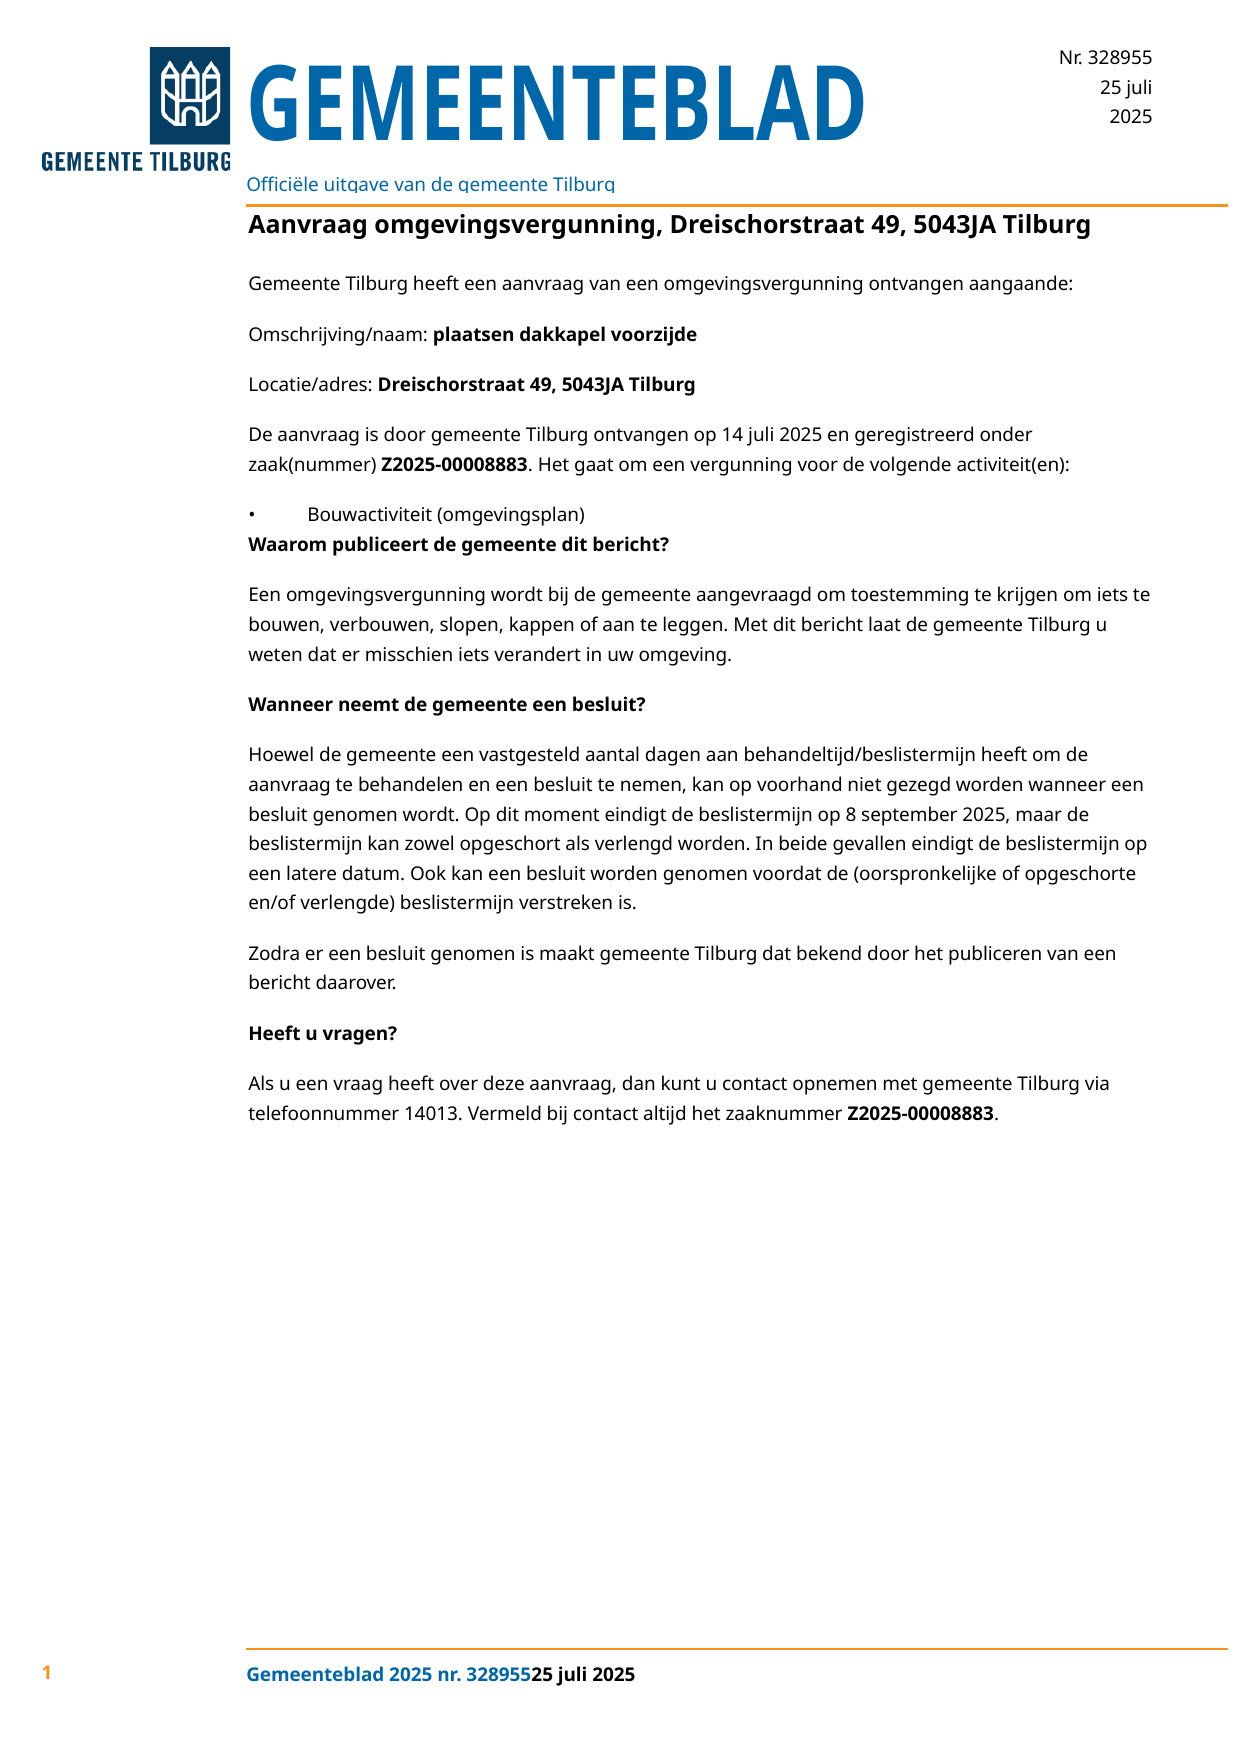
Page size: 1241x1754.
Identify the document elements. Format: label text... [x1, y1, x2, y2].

text Locatie/adres: Dreischorstraat 49, 5043JA Tilburg [248, 371, 1152, 397]
text Een omgevingsvergunning wordt bij de gemeente aangevraagd om toestemming te krijgen om iets te bouwen, verbouwen, slopen, kappen of aan te leggen. Met dit bericht laat de gemeente Tilburg u weten dat er misschien iets verandert in uw omgeving. [248, 582, 1152, 666]
text Hoewel de gemeente een vastgesteld aantal dagen aan behandeltijd/beslistermijn heeft om de aanvraag te behandelen en een besluit te nemen, kan op voorhand niet gezegd worden wanneer een besluit genomen wordt. Op dit moment eindigt de beslistermijn op 8 september 2025, maar de beslistermijn kan zowel opgeschort als verlengd worden. In beide gevallen eindigt de beslistermijn op een latere datum. Ook kan een besluit worden genomen voordat de (oorspronkelijke of opgeschorte en/of verlengde) beslistermijn verstreken is. [248, 742, 1152, 915]
text Waarom publiceert de gemeente dit bericht? [248, 531, 1152, 557]
text Als u een vraag heeft over deze aanvraag, dan kunt u contact opnemen met gemeente Tilburg via telefoonnummer 14013. Vermeld bij contact altijd het zaaknummer Z2025-00008883. [248, 1070, 1152, 1126]
text De aanvraag is door gemeente Tilburg ontvangen op 14 juli 2025 en geregistreerd onder zaak(nummer) Z2025-00008883. Het gaat om een vergunning voor de volgende activiteit(en): [248, 422, 1152, 477]
text Wanneer neemt de gemeente een besluit? [248, 691, 1152, 717]
list Bouwactiviteit (omgevingsplan) [248, 502, 1152, 527]
text Gemeente Tilburg heeft een aanvraag van een omgevingsvergunning ontvangen aangaande: [248, 270, 1152, 296]
text Omschrijving/naam: plaatsen dakkapel voorzijde [248, 321, 1152, 346]
picture [41, 47, 231, 172]
text Aanvraag omgevingsvergunning, Dreischorstraat 49, 5043JA Tilburg [248, 207, 1152, 241]
text Zodra er een besluit genomen is maakt gemeente Tilburg dat bekend door het publiceren van een bericht daarover. [248, 940, 1152, 995]
text Heeft u vragen? [248, 1020, 1152, 1046]
